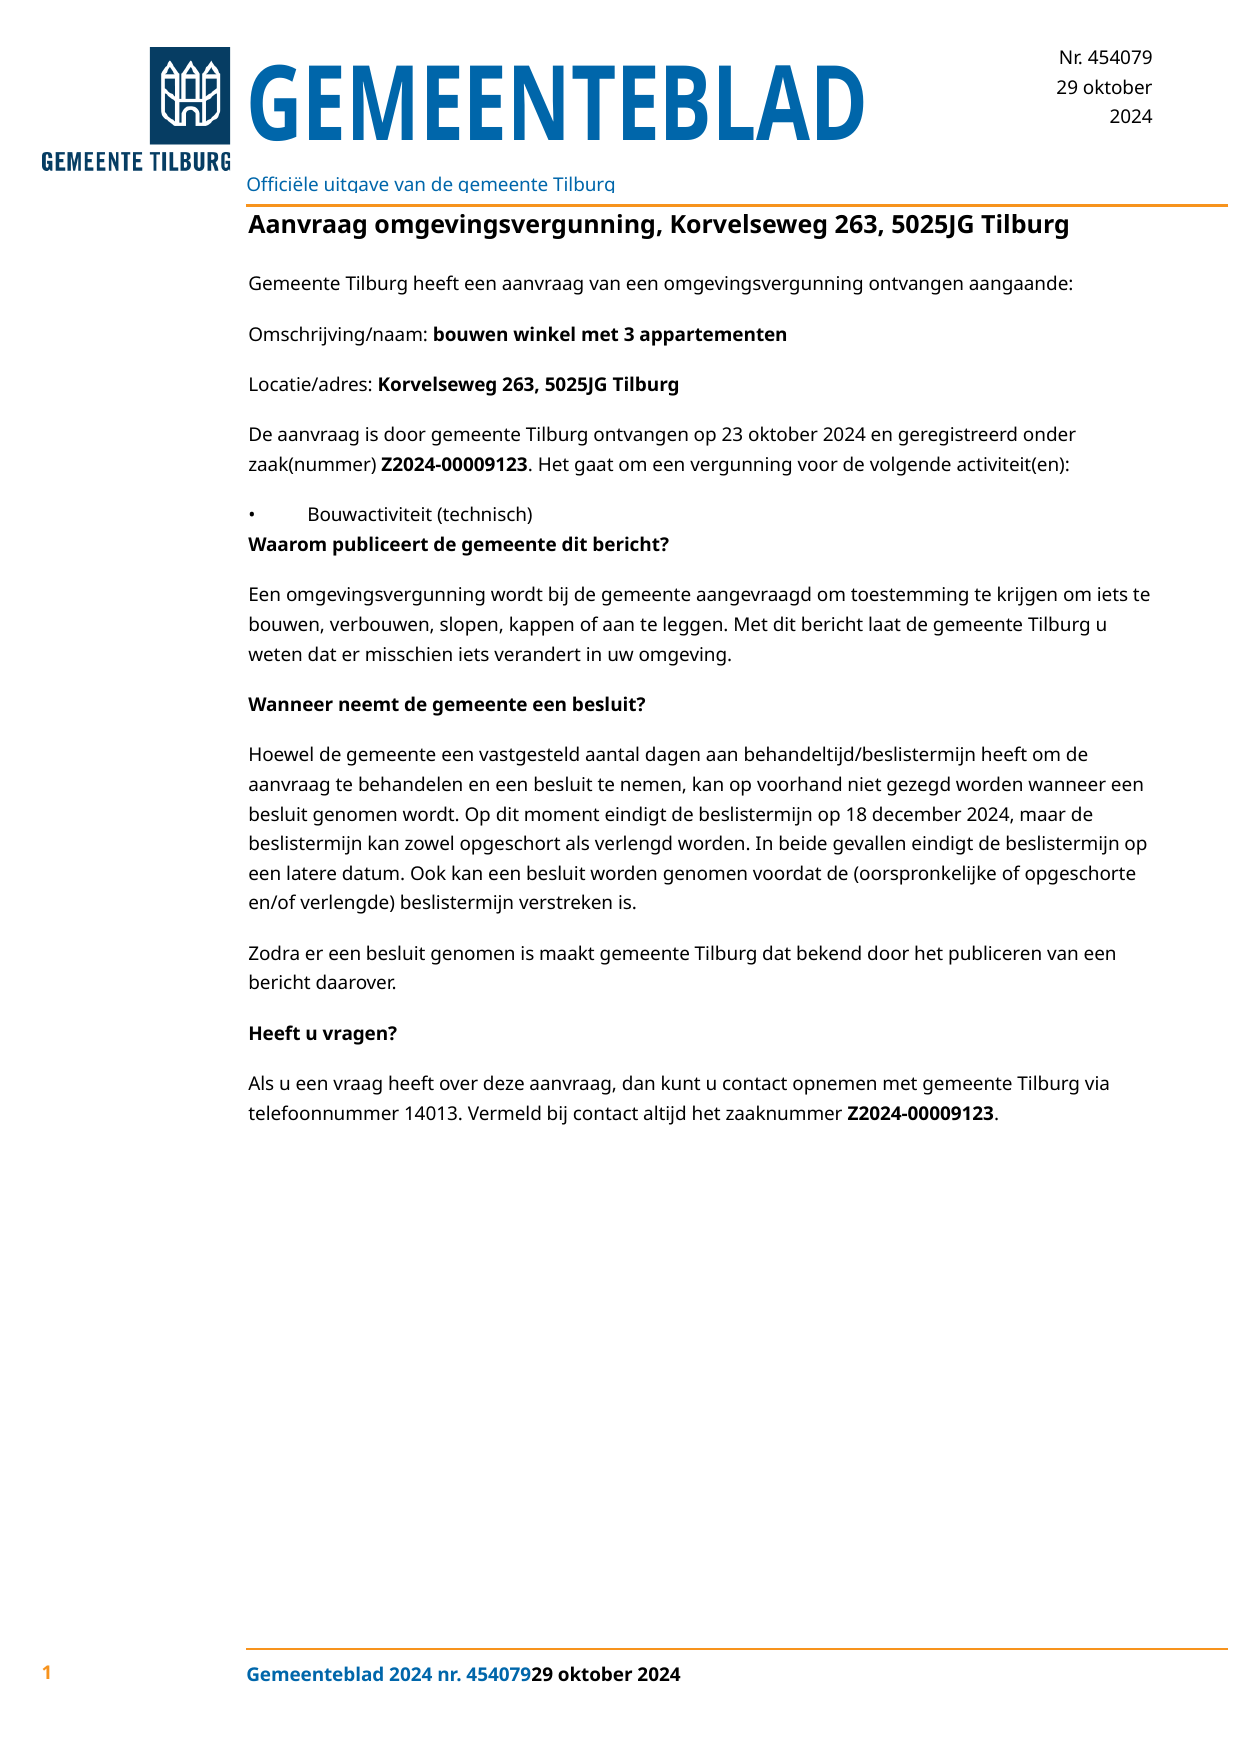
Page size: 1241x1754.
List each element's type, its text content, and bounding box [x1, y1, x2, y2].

text Wanneer neemt de gemeente een besluit? [248, 691, 1152, 717]
text Omschrijving/naam: bouwen winkel met 3 appartementen [248, 321, 1152, 346]
list Bouwactiviteit (technisch) [248, 502, 1152, 527]
text Heeft u vragen? [248, 1020, 1152, 1046]
text Locatie/adres: Korvelseweg 263, 5025JG Tilburg [248, 371, 1152, 397]
text Aanvraag omgevingsvergunning, Korvelseweg 263, 5025JG Tilburg [248, 207, 1152, 241]
text Zodra er een besluit genomen is maakt gemeente Tilburg dat bekend door het publiceren van een bericht daarover. [248, 940, 1152, 995]
text Een omgevingsvergunning wordt bij de gemeente aangevraagd om toestemming te krijgen om iets te bouwen, verbouwen, slopen, kappen of aan te leggen. Met dit bericht laat de gemeente Tilburg u weten dat er misschien iets verandert in uw omgeving. [248, 582, 1152, 666]
text Als u een vraag heeft over deze aanvraag, dan kunt u contact opnemen met gemeente Tilburg via telefoonnummer 14013. Vermeld bij contact altijd het zaaknummer Z2024-00009123. [248, 1070, 1152, 1126]
picture [41, 47, 231, 172]
text De aanvraag is door gemeente Tilburg ontvangen op 23 oktober 2024 en geregistreerd onder zaak(nummer) Z2024-00009123. Het gaat om een vergunning voor de volgende activiteit(en): [248, 422, 1152, 477]
text Gemeente Tilburg heeft een aanvraag van een omgevingsvergunning ontvangen aangaande: [248, 270, 1152, 296]
text Hoewel de gemeente een vastgesteld aantal dagen aan behandeltijd/beslistermijn heeft om de aanvraag te behandelen en een besluit te nemen, kan op voorhand niet gezegd worden wanneer een besluit genomen wordt. Op dit moment eindigt de beslistermijn op 18 december 2024, maar de beslistermijn kan zowel opgeschort als verlengd worden. In beide gevallen eindigt de beslistermijn op een latere datum. Ook kan een besluit worden genomen voordat de (oorspronkelijke of opgeschorte en/of verlengde) beslistermijn verstreken is. [248, 742, 1152, 915]
text Waarom publiceert de gemeente dit bericht? [248, 531, 1152, 557]
